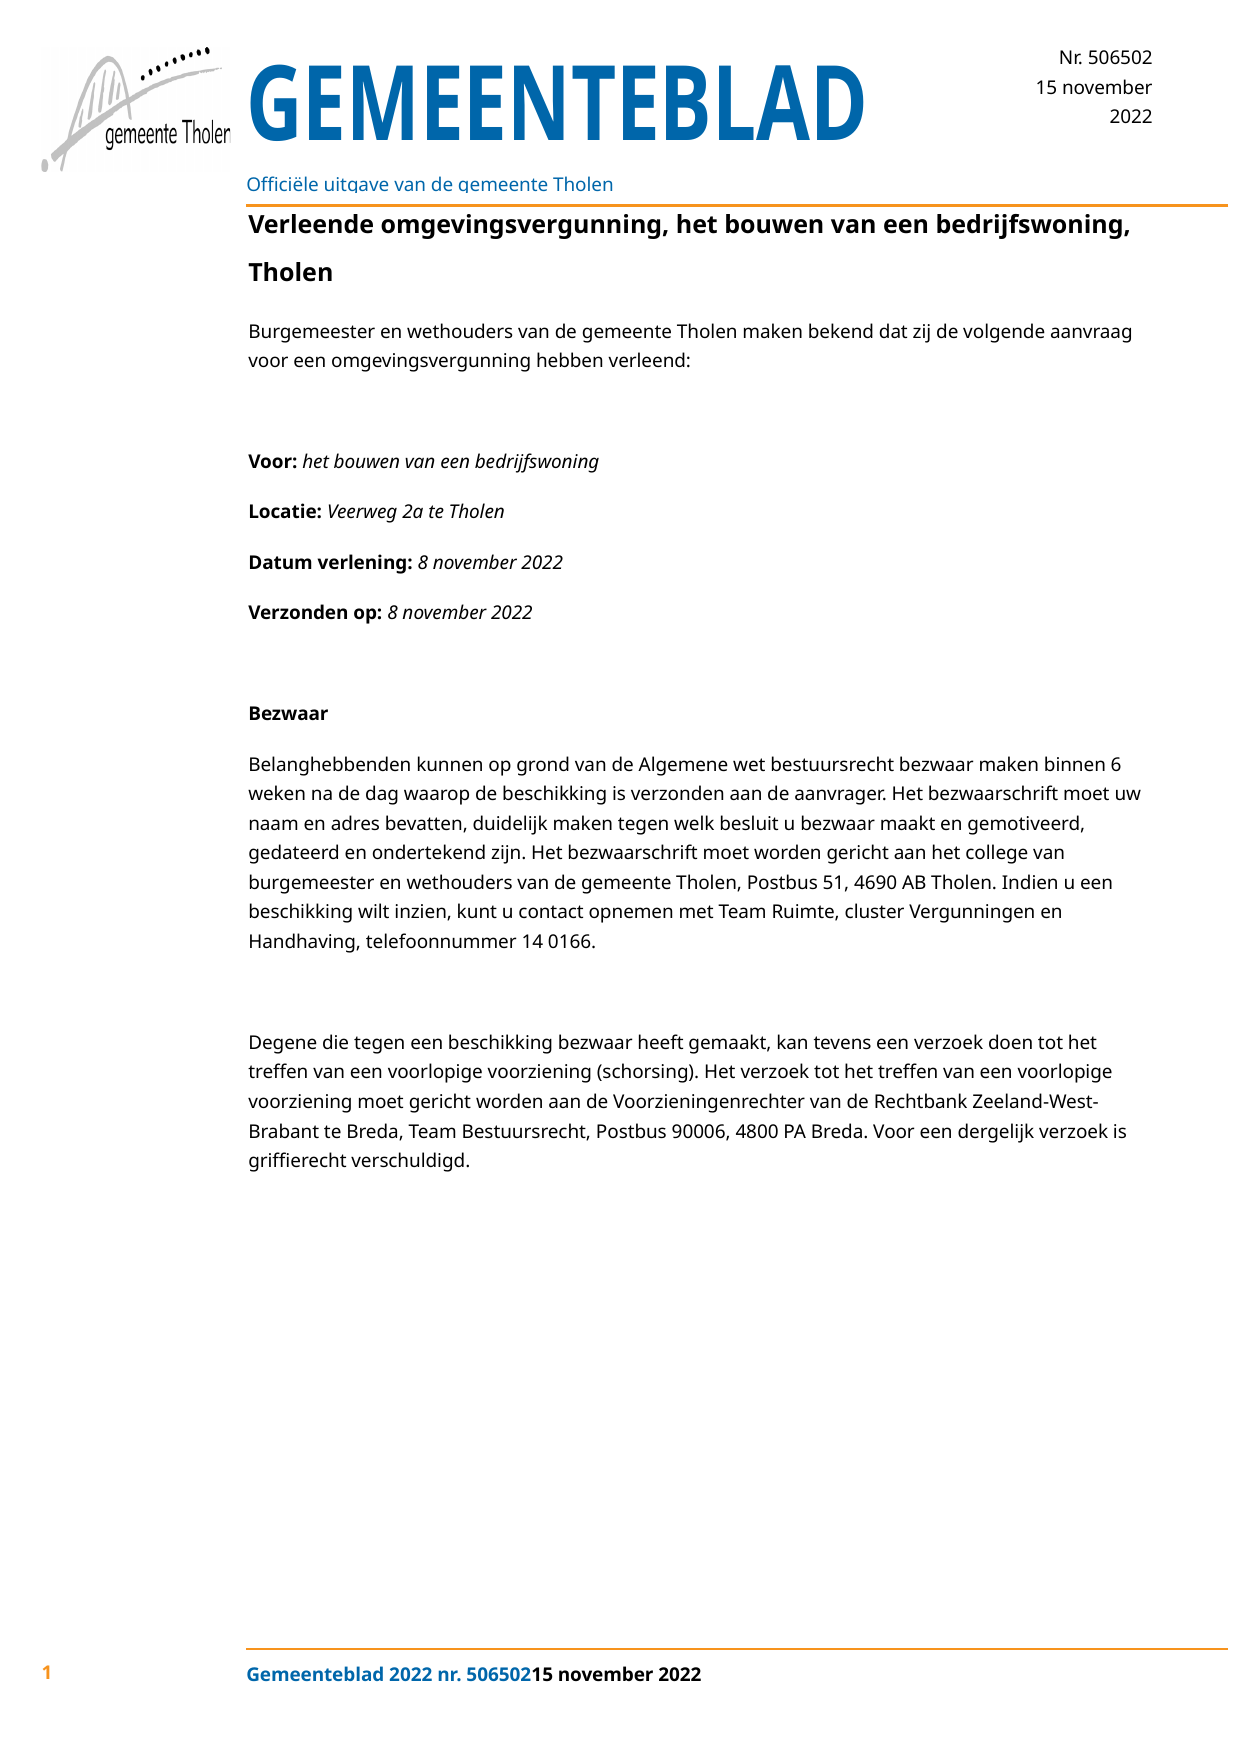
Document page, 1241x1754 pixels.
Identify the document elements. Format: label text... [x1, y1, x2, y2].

text Bezwaar [248, 700, 1152, 726]
text Locatie: Veerweg 2a te Tholen [248, 499, 1152, 524]
picture [41, 47, 231, 172]
text Degene die tegen een beschikking bezwaar heeft gemaakt, kan tevens een verzoek doen tot het treffen van een voorlopige voorziening (schorsing). Het verzoek tot het treffen van een voorlopige voorziening moet gericht worden aan de Voorzieningenrechter van de Rechtbank Zeeland-West-Brabant te Breda, Team Bestuursrecht, Postbus 90006, 4800 PA Breda. Voor een dergelijk verzoek is griffierecht verschuldigd. [248, 1029, 1152, 1173]
text Belanghebbenden kunnen op grond van de Algemene wet bestuursrecht bezwaar maken binnen 6 weken na de dag waarop de beschikking is verzonden aan de aanvrager. Het bezwaarschrift moet uw naam en adres bevatten, duidelijk maken tegen welk besluit u bezwaar maakt en gemotiveerd, gedateerd en ondertekend zijn. Het bezwaarschrift moet worden gericht aan het college van burgemeester en wethouders van de gemeente Tholen, Postbus 51, 4690 AB Tholen. Indien u een beschikking wilt inzien, kunt u contact opnemen met Team Ruimte, cluster Vergunningen en Handhaving, telefoonnummer 14 0166. [248, 751, 1152, 954]
text Verleende omgevingsvergunning, het bouwen van een bedrijfswoning, Tholen [248, 207, 1152, 288]
text Burgemeester en wethouders van de gemeente Tholen maken bekend dat zij de volgende aanvraag voor een omgevingsvergunning hebben verleend: [248, 318, 1152, 373]
text Voor: het bouwen van een bedrijfswoning [248, 448, 1152, 474]
text Datum verlening: 8 november 2022 [248, 549, 1152, 575]
text Verzonden op: 8 november 2022 [248, 599, 1152, 625]
